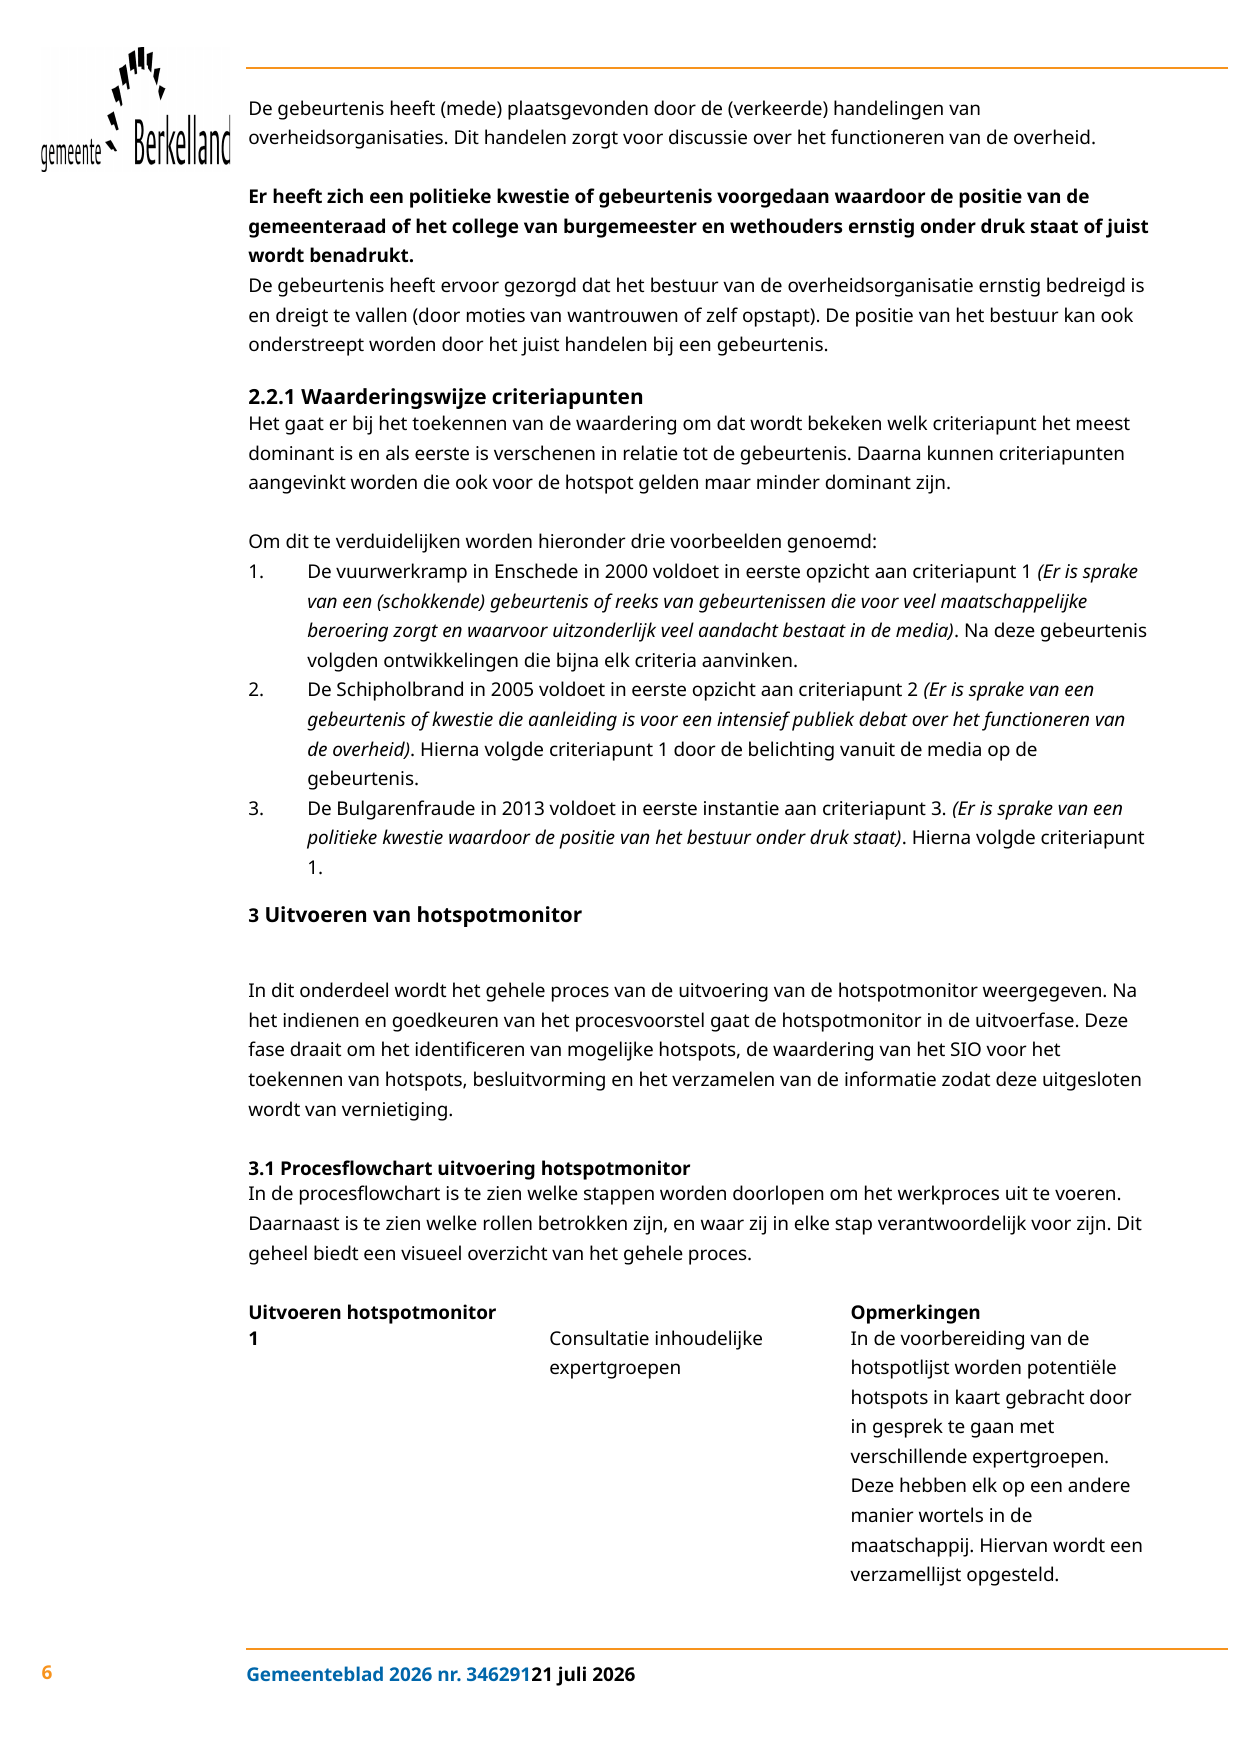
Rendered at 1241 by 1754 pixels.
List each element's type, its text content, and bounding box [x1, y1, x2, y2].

text In de procesflowchart is te zien welke stappen worden doorlopen om het werkproces uit te voeren. Daarnaast is te zien welke rollen betrokken zijn, en waar zij in elke stap verantwoordelijk voor zijn. Dit geheel biedt een visueel overzicht van het gehele proces. [248, 1181, 1152, 1266]
list De Bulgarenfraude in 2013 voldoet in eerste instantie aan criteriapunt 3. (Er is sprake van een politieke kwestie waardoor de positie van het bestuur onder druk staat). Hierna volgde criteriapunt 1. [248, 795, 1152, 880]
text Het gaat er bij het toekennen van de waardering om dat wordt bekeken welk criteriapunt het meest dominant is en als eerste is verschenen in relatie tot de gebeurtenis. Daarna kunnen criteriapunten aangevinkt worden die ook voor de hotspot gelden maar minder dominant zijn. [248, 410, 1152, 495]
text 3 Uitvoeren van hotspotmonitor [248, 900, 1152, 928]
text 2.2.1 Waarderingswijze criteriapunten [248, 382, 1152, 410]
table_header Uitvoeren hotspotmonitor [248, 1299, 850, 1325]
table_cell Consultatie inhoudelijke expertgroepen [549, 1325, 850, 1587]
text De gebeurtenis heeft (mede) plaatsgevonden door de (verkeerde) handelingen van overheidsorganisaties. Dit handelen zorgt voor discussie over het functioneren van de overheid. [248, 95, 1152, 150]
text 3.1 Procesflowchart uitvoering hotspotmonitor [248, 1155, 1152, 1181]
list De vuurwerkramp in Enschede in 2000 voldoet in eerste opzicht aan criteriapunt 1 (Er is sprake van een (schokkende) gebeurtenis of reeks van gebeurtenissen die voor veel maatschappelijke beroering zorgt en waarvoor uitzonderlijk veel aandacht bestaat in de media). Na deze gebeurtenis volgden ontwikkelingen die bijna elk criteria aanvinken. [248, 558, 1152, 673]
table_cell In de voorbereiding van de hotspotlijst worden potentiële hotspots in kaart gebracht door in gesprek te gaan met verschillende expertgroepen. Deze hebben elk op een andere manier wortels in de maatschappij. Hiervan wordt een verzamellijst opgesteld. [850, 1325, 1152, 1587]
list De Schipholbrand in 2005 voldoet in eerste opzicht aan criteriapunt 2 (Er is sprake van een gebeurtenis of kwestie die aanleiding is voor een intensief publiek debat over het functioneren van de overheid). Hierna volgde criteriapunt 1 door de belichting vanuit de media op de gebeurtenis. [248, 677, 1152, 791]
text In dit onderdeel wordt het gehele proces van de uitvoering van de hotspotmonitor weergegeven. Na het indienen en goedkeuren van het procesvoorstel gaat de hotspotmonitor in de uitvoerfase. Deze fase draait om het identificeren van mogelijke hotspots, de waardering van het SIO voor het toekennen van hotspots, besluitvorming en het verzamelen van de informatie zodat deze uitgesloten wordt van vernietiging. [248, 977, 1152, 1121]
text Om dit te verduidelijken worden hieronder drie voorbeelden genoemd: [248, 529, 1152, 554]
text De gebeurtenis heeft ervoor gezorgd dat het bestuur van de overheidsorganisatie ernstig bedreigd is en dreigt te vallen (door moties van wantrouwen of zelf opstapt). De positie van het bestuur kan ook onderstreept worden door het juist handelen bij een gebeurtenis. [248, 272, 1152, 357]
table_cell 1 [248, 1325, 549, 1587]
text Er heeft zich een politieke kwestie of gebeurtenis voorgedaan waardoor de positie van de gemeenteraad of het college van burgemeester en wethouders ernstig onder druk staat of juist wordt benadrukt. [248, 183, 1152, 268]
picture [41, 47, 231, 172]
table_header Opmerkingen [850, 1299, 1152, 1325]
